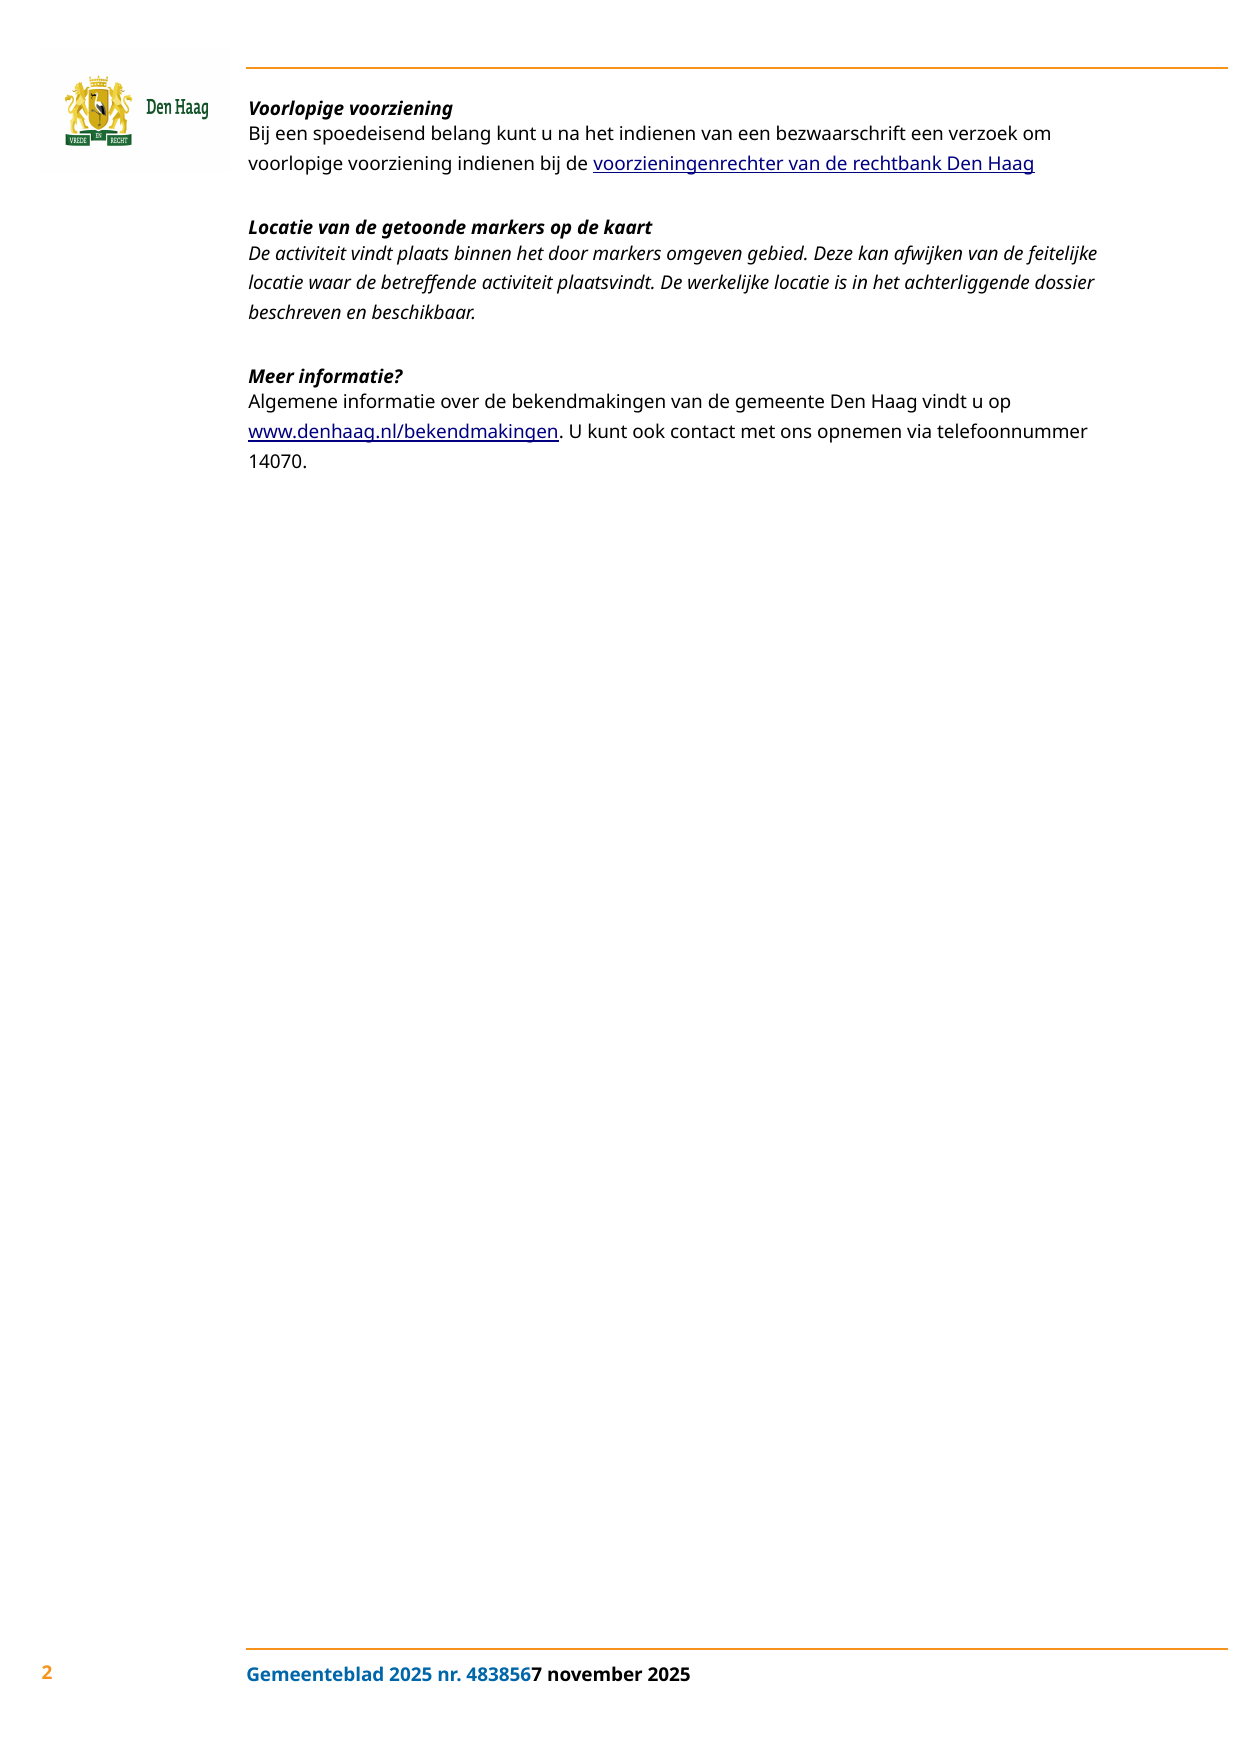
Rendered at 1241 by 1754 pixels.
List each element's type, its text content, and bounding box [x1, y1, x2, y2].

text Voorlopige voorziening [248, 95, 1152, 121]
text Bij een spoedeisend belang kunt u na het indienen van een bezwaarschrift een verzoek om voorlopige voorziening indienen bij de voorzieningenrechter van de rechtbank Den Haag [248, 121, 1152, 176]
text Locatie van de getoonde markers op de kaart [248, 214, 1152, 240]
text De activiteit vindt plaats binnen het door markers omgeven gebied. Deze kan afwijken van de feitelijke locatie waar de betreffende activiteit plaatsvindt. De werkelijke locatie is in het achterliggende dossier beschreven en beschikbaar. [248, 240, 1152, 325]
text Algemene informatie over de bekendmakingen van de gemeente Den Haag vindt u op www.denhaag.nl/bekendmakingen. U kunt ook contact met ons opnemen via telefoonnummer 14070. [248, 389, 1152, 473]
text Meer informatie? [248, 363, 1152, 389]
picture [41, 47, 231, 172]
